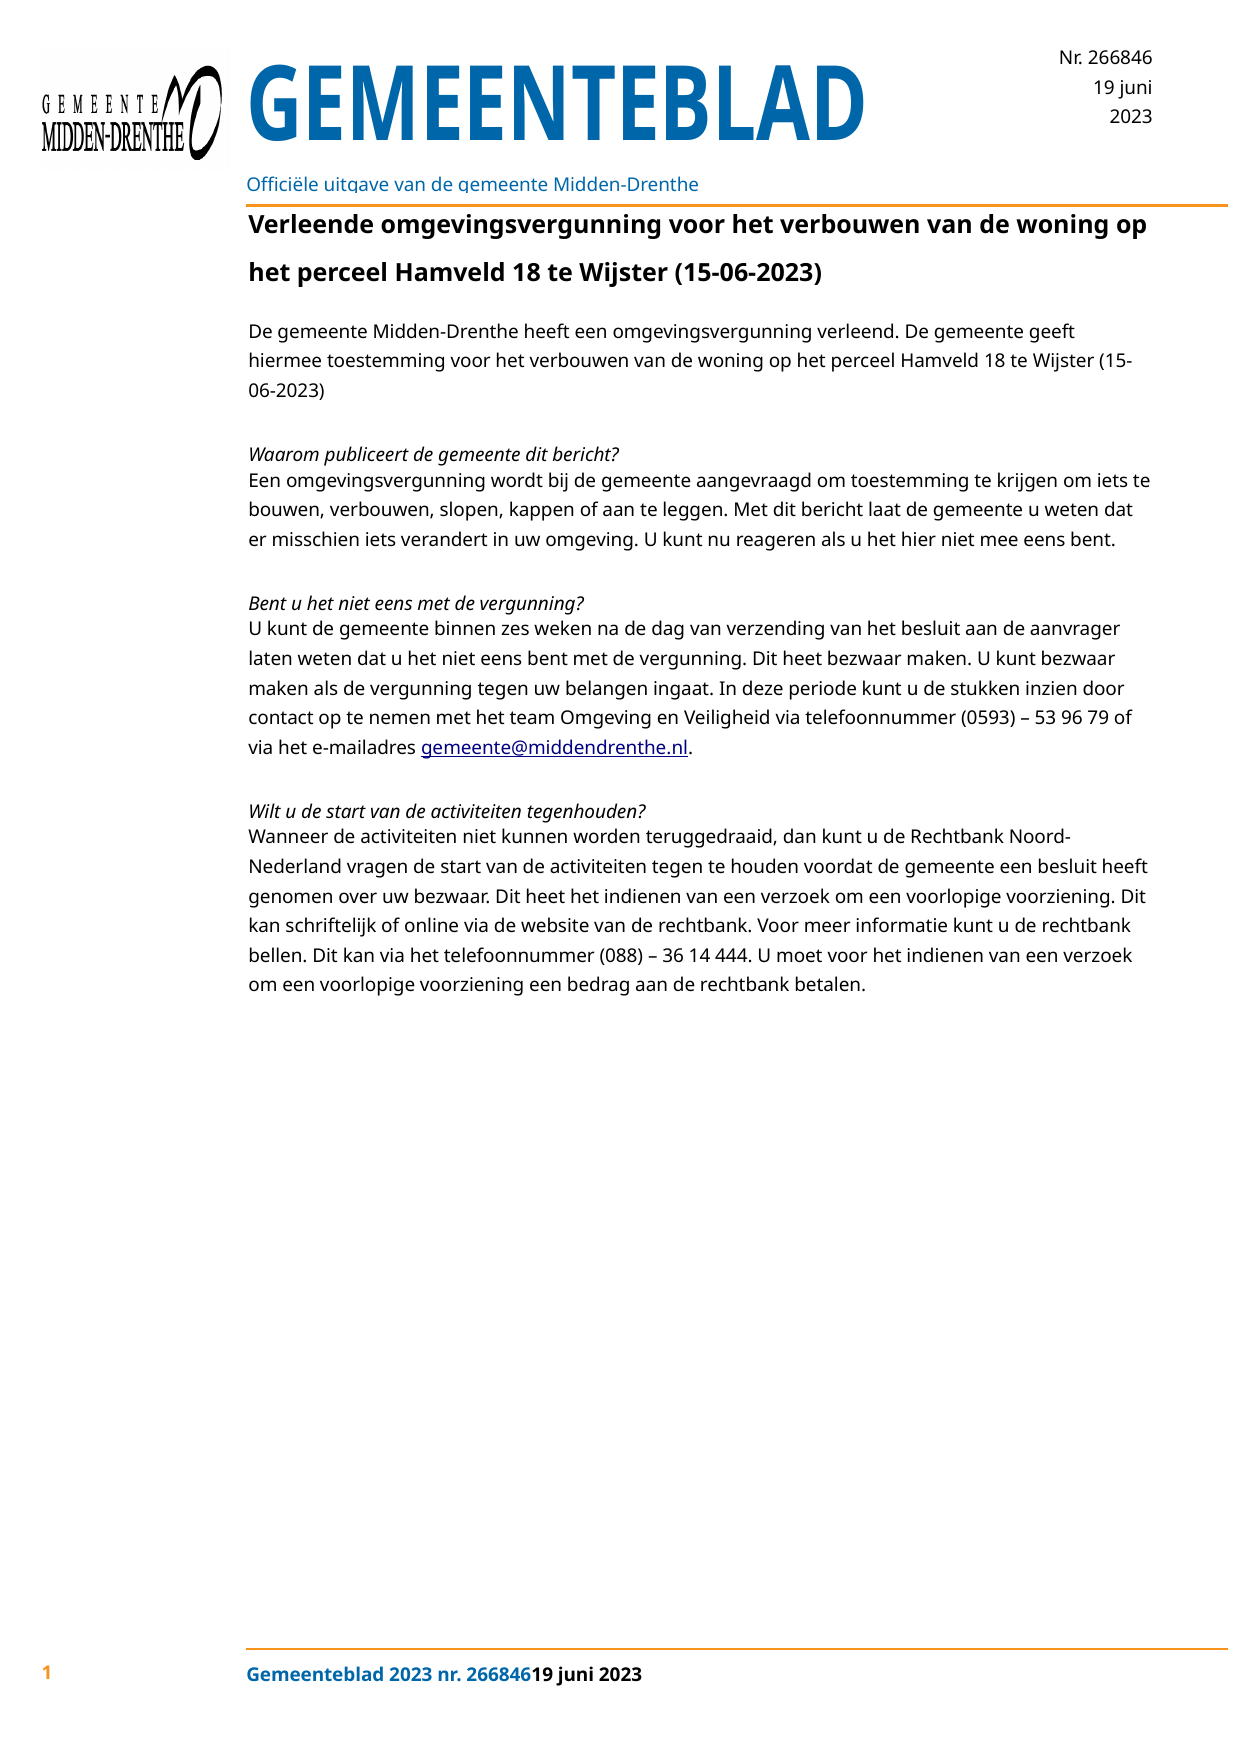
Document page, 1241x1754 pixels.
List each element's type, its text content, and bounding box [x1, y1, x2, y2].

text Bent u het niet eens met de vergunning? [248, 590, 1152, 616]
text Wilt u de start van de activiteiten tegenhouden? [248, 798, 1152, 824]
text Wanneer de activiteiten niet kunnen worden teruggedraaid, dan kunt u de Rechtbank Noord-Nederland vragen de start van de activiteiten tegen te houden voordat de gemeente een besluit heeft genomen over uw bezwaar. Dit heet het indienen van een verzoek om een voorlopige voorziening. Dit kan schriftelijk of online via de website van de rechtbank. Voor meer informatie kunt u de rechtbank bellen. Dit kan via het telefoonnummer (088) – 36 14 444. U moet voor het indienen van een verzoek om een voorlopige voorziening een bedrag aan de rechtbank betalen. [248, 824, 1152, 997]
text U kunt de gemeente binnen zes weken na de dag van verzending van het besluit aan de aanvrager laten weten dat u het niet eens bent met de vergunning. Dit heet bezwaar maken. U kunt bezwaar maken als de vergunning tegen uw belangen ingaat. In deze periode kunt u de stukken inzien door contact op te nemen met het team Omgeving en Veiligheid via telefoonnummer (0593) – 53 96 79 of via het e-mailadres gemeente@middendrenthe.nl. [248, 616, 1152, 760]
text Verleende omgevingsvergunning voor het verbouwen van de woning op het perceel Hamveld 18 te Wijster (15-06-2023) [248, 207, 1152, 288]
text Een omgevingsvergunning wordt bij de gemeente aangevraagd om toestemming te krijgen om iets te bouwen, verbouwen, slopen, kappen of aan te leggen. Met dit bericht laat de gemeente u weten dat er misschien iets verandert in uw omgeving. U kunt nu reageren als u het hier niet mee eens bent. [248, 467, 1152, 552]
text Waarom publiceert de gemeente dit bericht? [248, 441, 1152, 467]
picture [41, 47, 231, 172]
text De gemeente Midden-Drenthe heeft een omgevingsvergunning verleend. De gemeente geeft hiermee toestemming voor het verbouwen van de woning op het perceel Hamveld 18 te Wijster (15-06-2023) [248, 318, 1152, 403]
